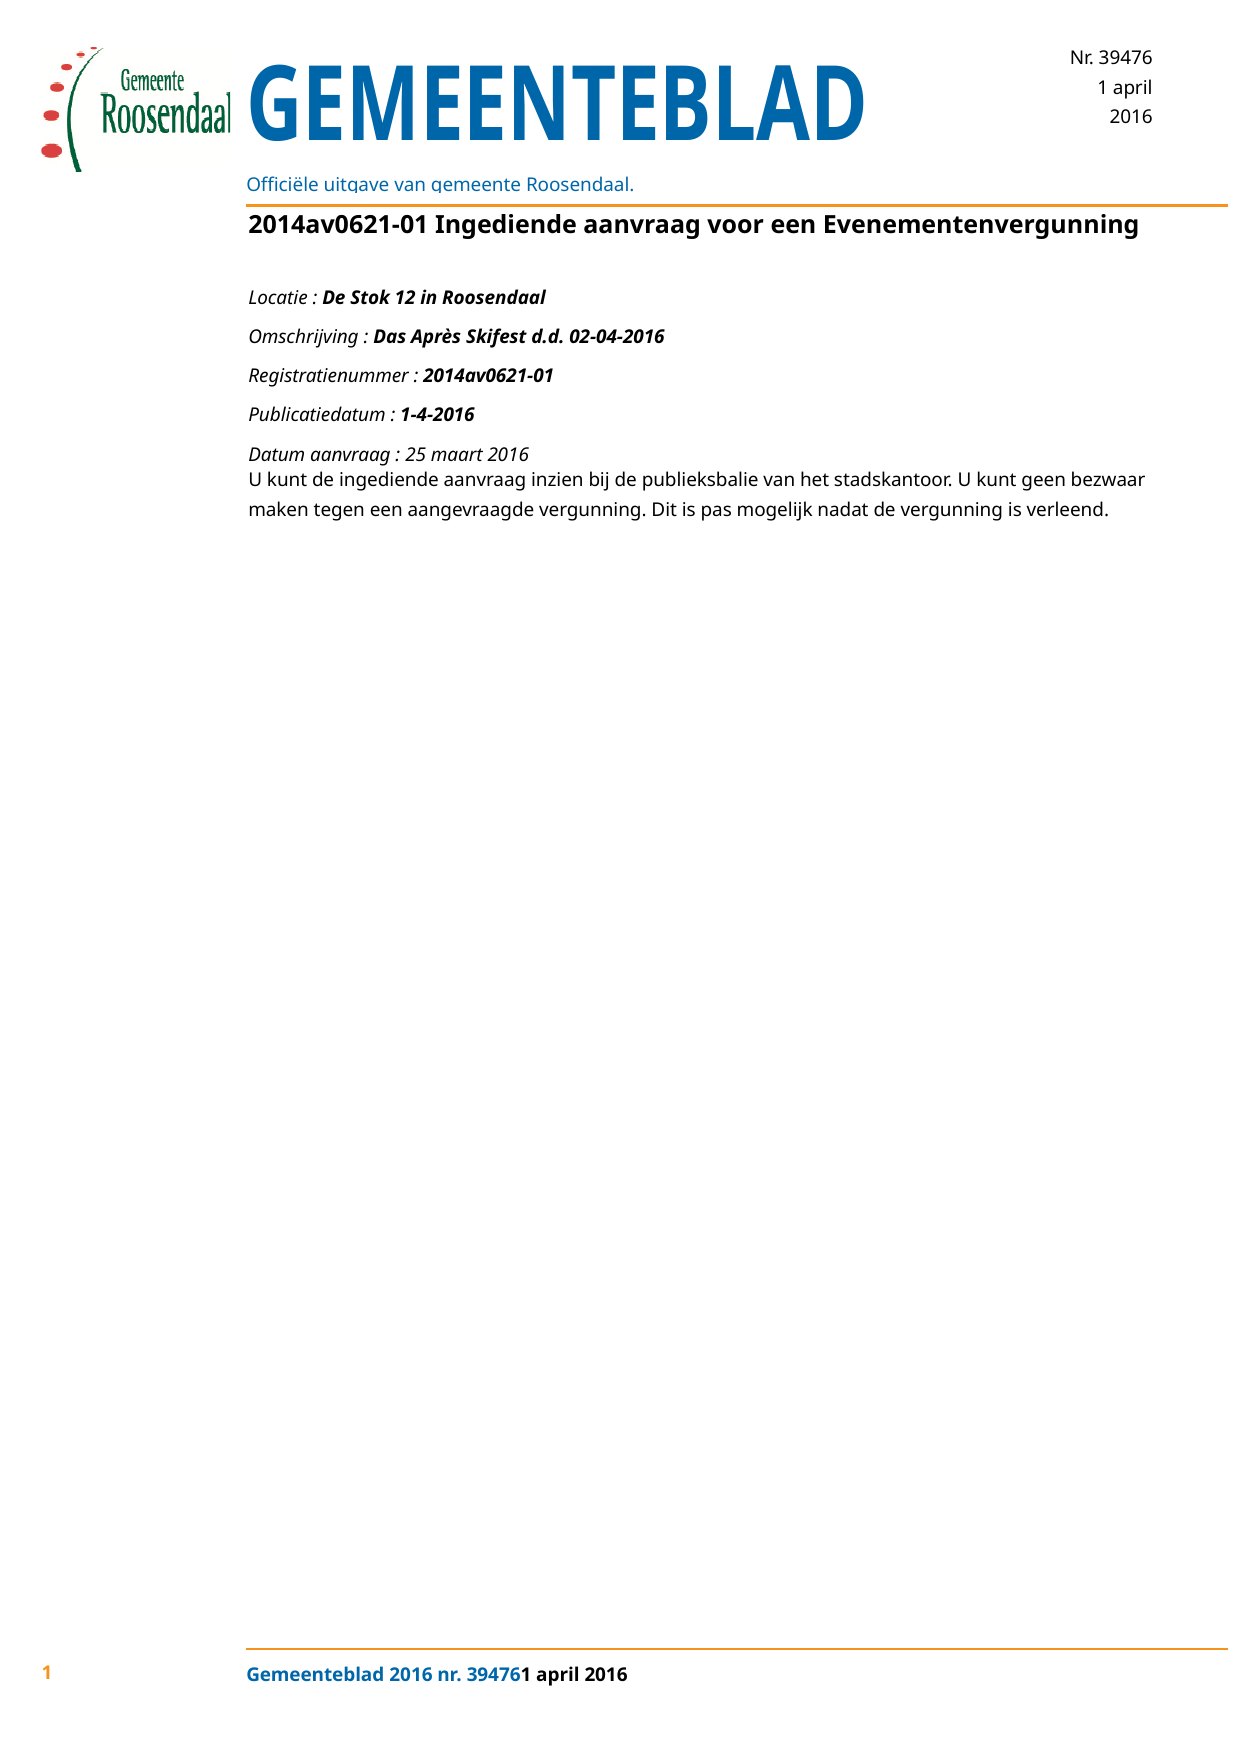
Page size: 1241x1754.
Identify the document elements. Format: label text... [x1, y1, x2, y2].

text Datum aanvraag : 25 maart 2016 [248, 441, 1152, 467]
text Locatie : De Stok 12 in Roosendaal [248, 284, 1152, 309]
text Omschrijving : Das Après Skifest d.d. 02-04-2016 [248, 323, 1152, 349]
picture [41, 47, 231, 172]
text Registratienummer : 2014av0621-01 [248, 362, 1152, 388]
text Publicatiedatum : 1-4-2016 [248, 402, 1152, 427]
text U kunt de ingediende aanvraag inzien bij de publieksbalie van het stadskantoor. U kunt geen bezwaar maken tegen een aangevraagde vergunning. Dit is pas mogelijk nadat de vergunning is verleend. [248, 467, 1152, 522]
text 2014av0621-01 Ingediende aanvraag voor een Evenementenvergunning [248, 207, 1152, 241]
